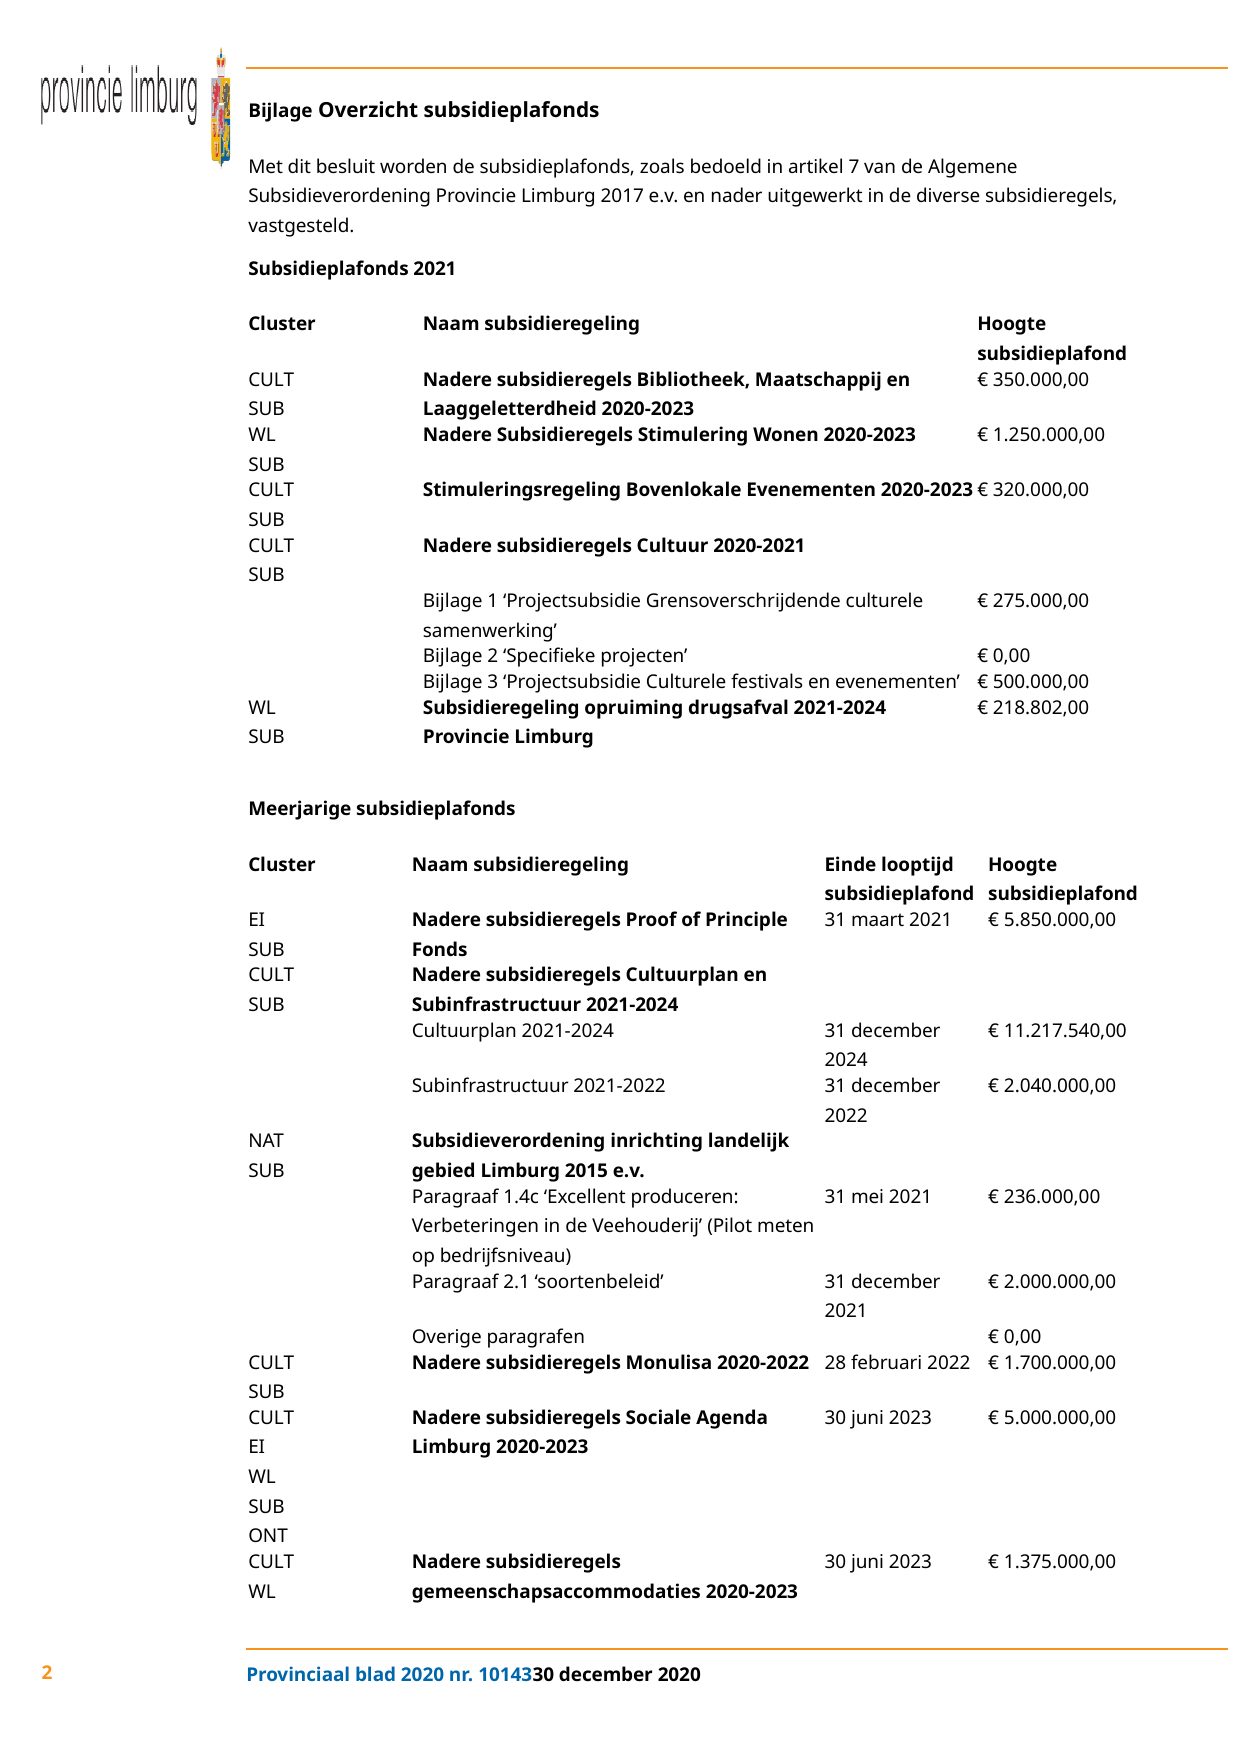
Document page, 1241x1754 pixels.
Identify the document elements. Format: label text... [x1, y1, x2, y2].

table_cell [248, 668, 423, 694]
table_cell EI SUB [248, 906, 412, 962]
picture [41, 47, 231, 172]
table_cell CULT WL [248, 1548, 412, 1603]
table_cell € 2.040.000,00 [988, 1072, 1152, 1128]
table_cell € 0,00 [977, 643, 1152, 668]
table_cell 31 december 2024 [824, 1017, 988, 1072]
table_cell [248, 587, 423, 642]
text Subsidieplafonds 2021 [248, 255, 1152, 281]
table_cell € 350.000,00 [977, 366, 1152, 421]
table_cell 31 mei 2021 [824, 1183, 988, 1268]
table_cell 28 februari 2022 [824, 1349, 988, 1404]
table_cell NAT SUB [248, 1128, 412, 1183]
table_cell [824, 1128, 988, 1183]
table_cell [988, 962, 1152, 1017]
table_cell Nadere subsidieregels Sociale Agenda Limburg 2020-2023 [412, 1404, 824, 1548]
table_cell WL SUB [248, 694, 423, 749]
table_cell Subsidieregeling opruiming drugsafval 2021-2024 Provincie Limburg [423, 694, 977, 749]
table_cell € 5.850.000,00 [988, 906, 1152, 962]
text Bijlage Overzicht subsidieplafonds [248, 95, 1152, 123]
table_cell Stimuleringsregeling Bovenlokale Evenementen 2020-2023 [423, 477, 977, 532]
table_cell € 236.000,00 [988, 1183, 1152, 1268]
table_cell [248, 1268, 412, 1323]
table_cell 31 december 2022 [824, 1072, 988, 1128]
table_cell Overige paragrafen [412, 1323, 824, 1349]
table_cell € 320.000,00 [977, 477, 1152, 532]
table_cell CULT SUB [248, 366, 423, 421]
table_cell Nadere subsidieregels Monulisa 2020-2022 [412, 1349, 824, 1404]
table_header Cluster [248, 311, 423, 366]
table_cell € 275.000,00 [977, 587, 1152, 642]
table_cell € 1.700.000,00 [988, 1349, 1152, 1404]
table_cell Nadere subsidieregels Cultuur 2020-2021 [423, 532, 977, 587]
table_cell € 2.000.000,00 [988, 1268, 1152, 1323]
table_cell 31 december 2021 [824, 1268, 988, 1323]
table_cell € 218.802,00 [977, 694, 1152, 749]
table_cell 30 juni 2023 [824, 1548, 988, 1603]
table_cell Subinfrastructuur 2021-2022 [412, 1072, 824, 1128]
table_cell Paragraaf 1.4c ‘Excellent produceren: Verbeteringen in de Veehouderij’ (Pilot meten op bedrijfsniveau) [412, 1183, 824, 1268]
table_header Einde looptijd subsidieplafond [824, 851, 988, 906]
table_cell Bijlage 1 ‘Projectsubsidie Grensoverschrijdende culturele samenwerking’ [423, 587, 977, 642]
table_cell Subsidieverordening inrichting landelijk gebied Limburg 2015 e.v. [412, 1128, 824, 1183]
table_header Naam subsidieregeling [423, 311, 977, 366]
table_cell € 1.250.000,00 [977, 421, 1152, 477]
table_cell [977, 532, 1152, 587]
table_cell CULT SUB [248, 532, 423, 587]
table_cell WL SUB [248, 421, 423, 477]
table_cell [248, 1183, 412, 1268]
table_cell CULT SUB [248, 477, 423, 532]
table_header Hoogte subsidieplafond [977, 311, 1152, 366]
table_cell CULT SUB [248, 1349, 412, 1404]
table_cell € 11.217.540,00 [988, 1017, 1152, 1072]
table_cell Nadere subsidieregels Proof of Principle Fonds [412, 906, 824, 962]
table_cell Bijlage 3 ‘Projectsubsidie Culturele festivals en evenementen’ [423, 668, 977, 694]
table_cell Paragraaf 2.1 ‘soortenbeleid’ [412, 1268, 824, 1323]
table_cell [248, 1017, 412, 1072]
table_cell [248, 643, 423, 668]
text Met dit besluit worden de subsidieplafonds, zoals bedoeld in artikel 7 van de Algemene Subsidieverordening Provincie Limburg 2017 e.v. en nader uitgewerkt in de diverse subsidieregels, vastgesteld. [248, 153, 1152, 238]
table_cell 31 maart 2021 [824, 906, 988, 962]
table_cell [988, 1128, 1152, 1183]
table_cell € 1.375.000,00 [988, 1548, 1152, 1603]
table_cell CULT SUB [248, 962, 412, 1017]
table_cell 30 juni 2023 [824, 1404, 988, 1548]
table_cell Cultuurplan 2021-2024 [412, 1017, 824, 1072]
table_header Hoogte subsidieplafond [988, 851, 1152, 906]
table_cell € 5.000.000,00 [988, 1404, 1152, 1548]
table_cell CULT EI WL SUB ONT [248, 1404, 412, 1548]
text Meerjarige subsidieplafonds [248, 796, 1152, 821]
table_cell Nadere subsidieregels gemeenschapsaccommodaties 2020-2023 [412, 1548, 824, 1603]
table_cell [824, 1323, 988, 1349]
table_cell [248, 1072, 412, 1128]
table_header Cluster [248, 851, 412, 906]
table_cell Nadere Subsidieregels Stimulering Wonen 2020-2023 [423, 421, 977, 477]
table_cell Nadere subsidieregels Bibliotheek, Maatschappij en Laaggeletterdheid 2020-2023 [423, 366, 977, 421]
table_cell [824, 962, 988, 1017]
table_cell Bijlage 2 ‘Specifieke projecten’ [423, 643, 977, 668]
table_cell [248, 1323, 412, 1349]
table_cell € 500.000,00 [977, 668, 1152, 694]
table_header Naam subsidieregeling [412, 851, 824, 906]
table_cell Nadere subsidieregels Cultuurplan en Subinfrastructuur 2021-2024 [412, 962, 824, 1017]
table_cell € 0,00 [988, 1323, 1152, 1349]
